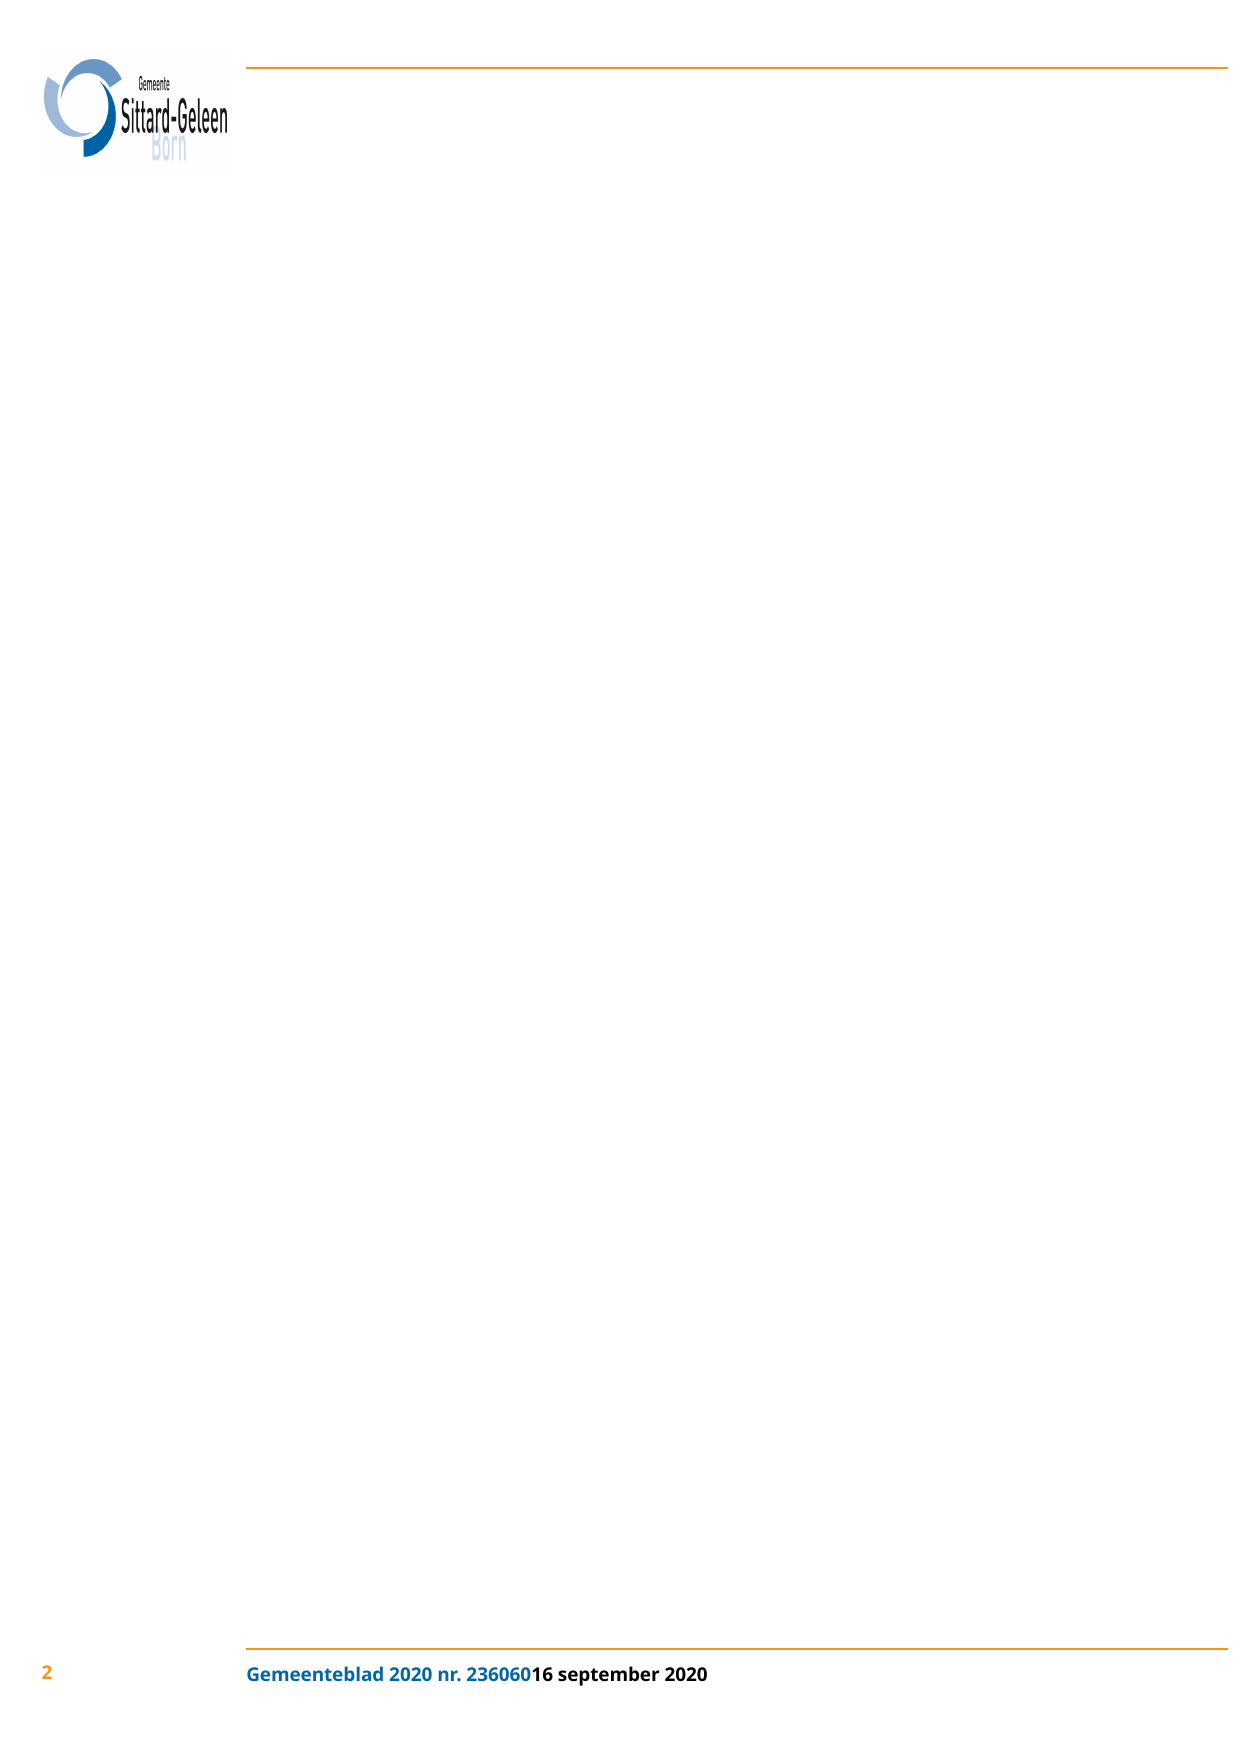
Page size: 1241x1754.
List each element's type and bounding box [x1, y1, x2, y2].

picture [41, 47, 231, 172]
